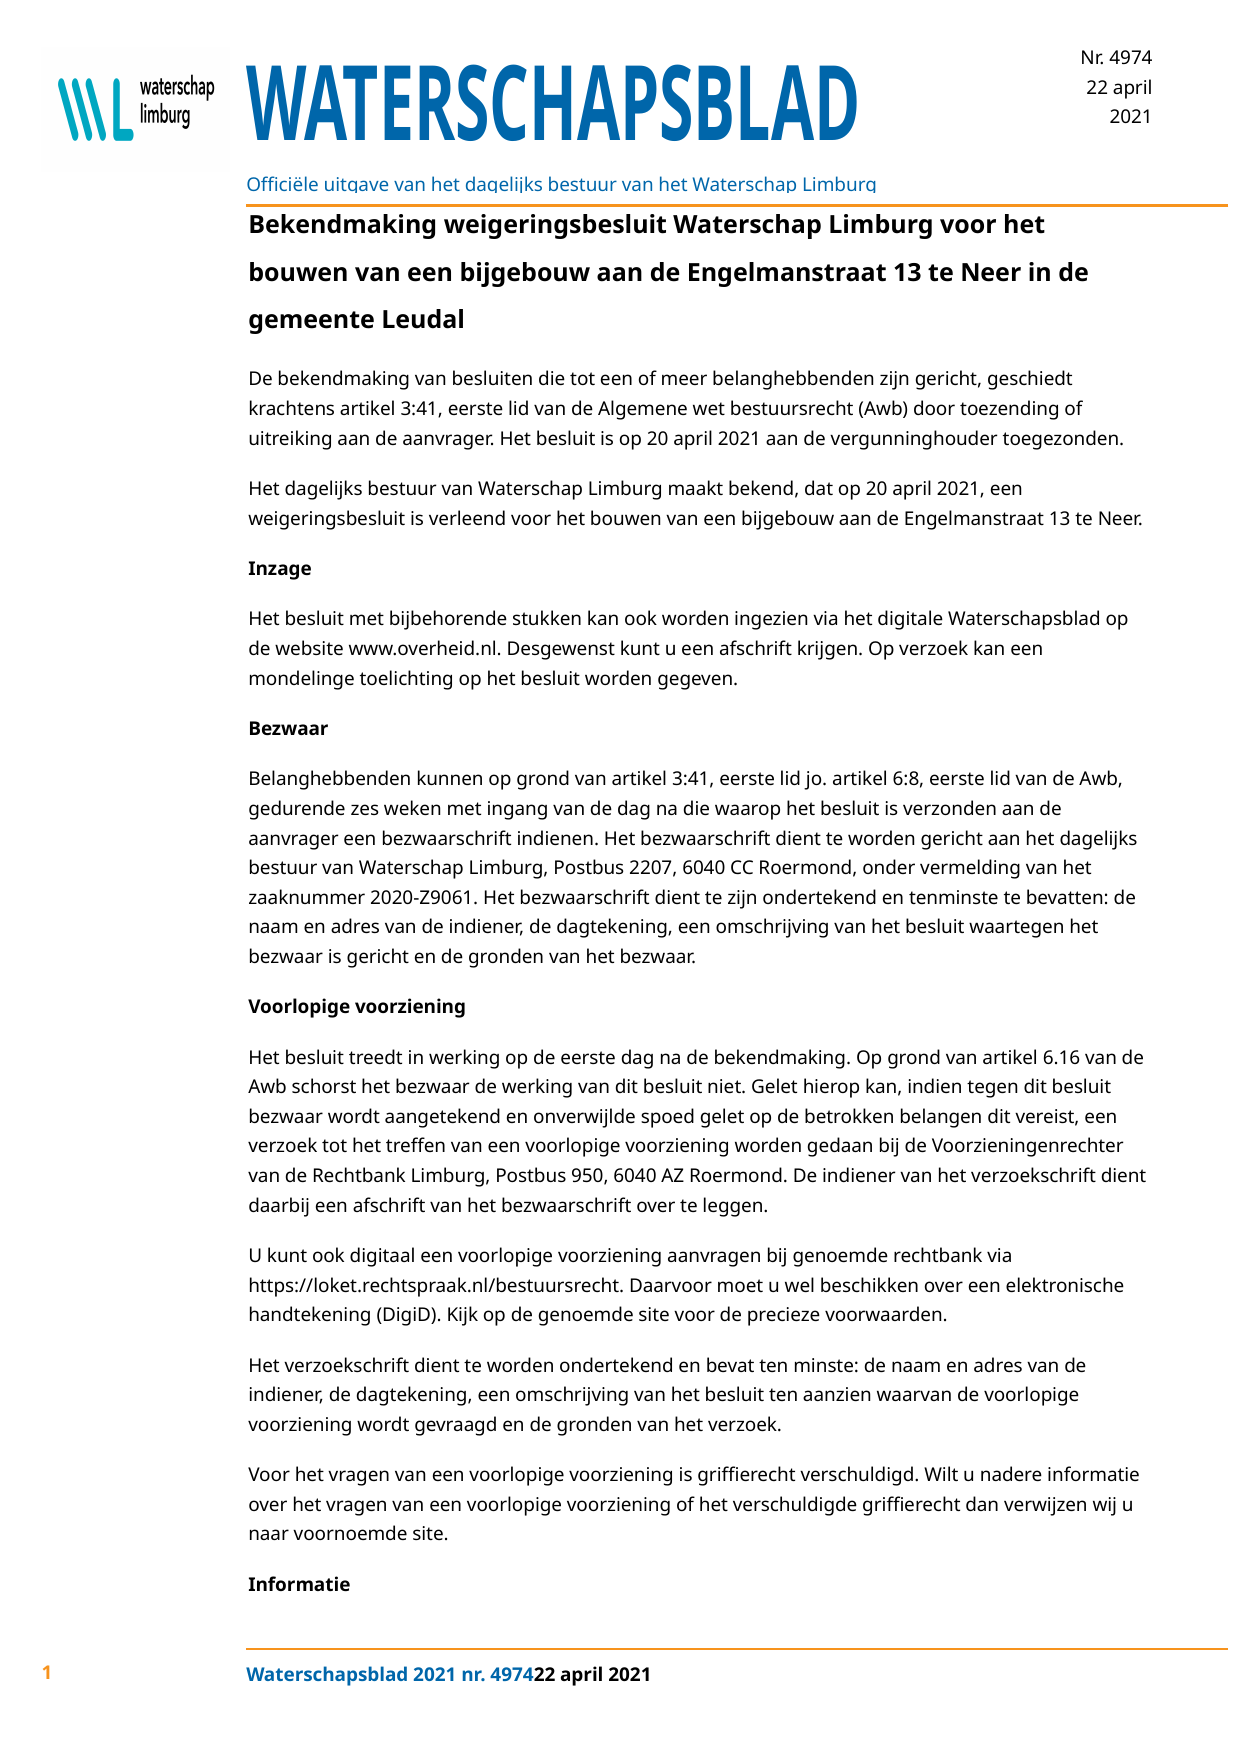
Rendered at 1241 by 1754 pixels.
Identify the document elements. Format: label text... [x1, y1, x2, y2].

text Voorlopige voorziening [248, 993, 1152, 1019]
text De bekendmaking van besluiten die tot een of meer belanghebbenden zijn gericht, geschiedt krachtens artikel 3:41, eerste lid van de Algemene wet bestuursrecht (Awb) door toezending of uitreiking aan de aanvrager. Het besluit is op 20 april 2021 aan de vergunninghouder toegezonden. [248, 366, 1152, 450]
text Het besluit met bijbehorende stukken kan ook worden ingezien via het digitale Waterschapsblad op de website www.overheid.nl. Desgewenst kunt u een afschrift krijgen. Op verzoek kan een mondelinge toelichting op het besluit worden gegeven. [248, 606, 1152, 690]
text U kunt ook digitaal een voorlopige voorziening aanvragen bij genoemde rechtbank via https://loket.rechtspraak.nl/bestuursrecht. Daarvoor moet u wel beschikken over een elektronische handtekening (DigiD). Kijk op de genoemde site voor de precieze voorwaarden. [248, 1242, 1152, 1327]
text Belanghebbenden kunnen op grond van artikel 3:41, eerste lid jo. artikel 6:8, eerste lid van de Awb, gedurende zes weken met ingang van de dag na die waarop het besluit is verzonden aan de aanvrager een bezwaarschrift indienen. Het bezwaarschrift dient te worden gericht aan het dagelijks bestuur van Waterschap Limburg, Postbus 2207, 6040 CC Roermond, onder vermelding van het zaaknummer 2020-Z9061. Het bezwaarschrift dient te zijn ondertekend en tenminste te bevatten: de naam en adres van de indiener, de dagtekening, een omschrijving van het besluit waartegen het bezwaar is gericht en de gronden van het bezwaar. [248, 766, 1152, 969]
text Het dagelijks bestuur van Waterschap Limburg maakt bekend, dat op 20 april 2021, een weigeringsbesluit is verleend voor het bouwen van een bijgebouw aan de Engelmanstraat 13 te Neer. [248, 475, 1152, 530]
text Bekendmaking weigeringsbesluit Waterschap Limburg voor het bouwen van een bijgebouw aan de Engelmanstraat 13 te Neer in de gemeente Leudal [248, 207, 1152, 336]
text Voor het vragen van een voorlopige voorziening is griffierecht verschuldigd. Wilt u nadere informatie over het vragen van een voorlopige voorziening of het verschuldigde griffierecht dan verwijzen wij u naar voornoemde site. [248, 1461, 1152, 1546]
text Het besluit treedt in werking op de eerste dag na de bekendmaking. Op grond van artikel 6.16 van de Awb schorst het bezwaar de werking van dit besluit niet. Gelet hierop kan, indien tegen dit besluit bezwaar wordt aangetekend en onverwijlde spoed gelet op de betrokken belangen dit vereist, een verzoek tot het treffen van een voorlopige voorziening worden gedaan bij de Voorzieningenrechter van de Rechtbank Limburg, Postbus 950, 6040 AZ Roermond. De indiener van het verzoekschrift dient daarbij een afschrift van het bezwaarschrift over te leggen. [248, 1044, 1152, 1217]
text Het verzoekschrift dient te worden ondertekend en bevat ten minste: de naam en adres van de indiener, de dagtekening, een omschrijving van het besluit ten aanzien waarvan de voorlopige voorziening wordt gevraagd en de gronden van het verzoek. [248, 1352, 1152, 1437]
text Bezwaar [248, 715, 1152, 741]
text Informatie [248, 1571, 1152, 1597]
picture [41, 47, 231, 172]
text Inzage [248, 555, 1152, 581]
